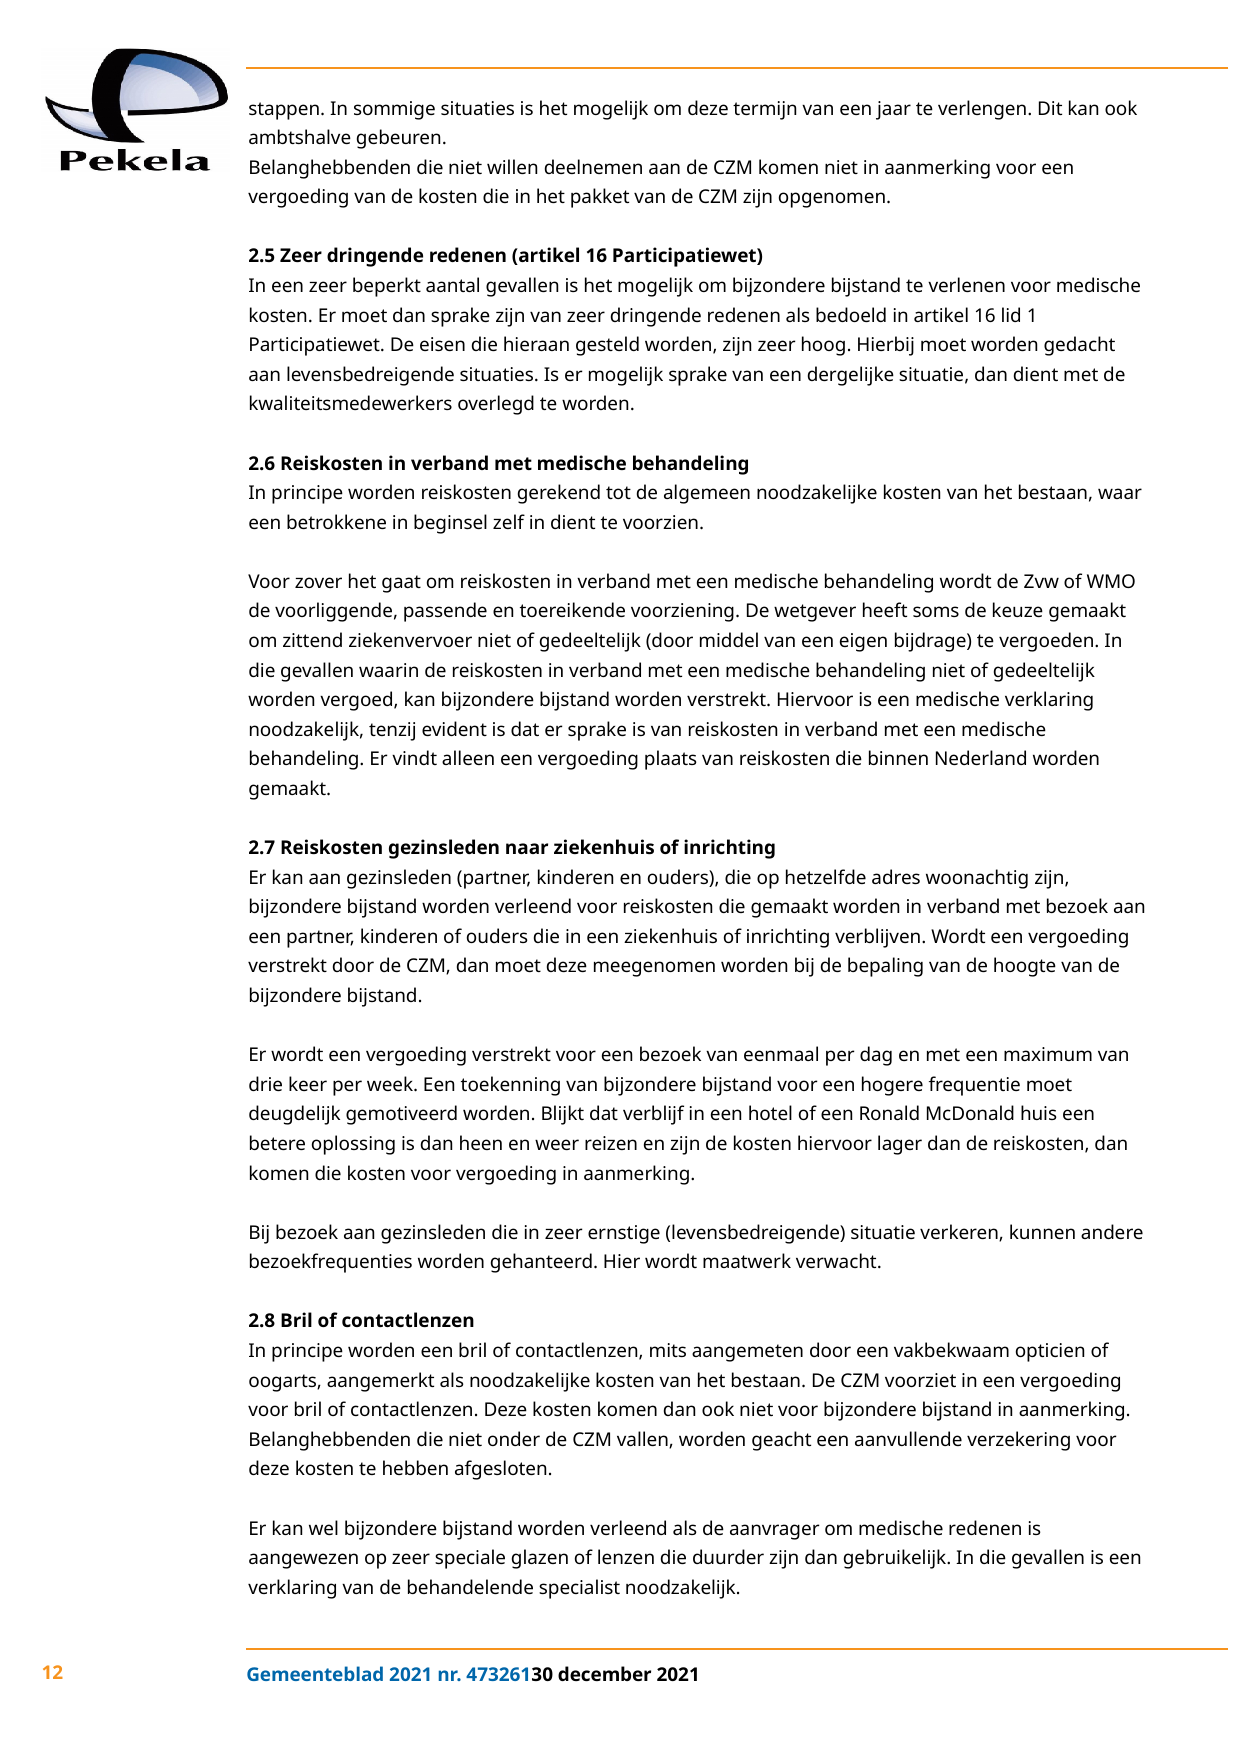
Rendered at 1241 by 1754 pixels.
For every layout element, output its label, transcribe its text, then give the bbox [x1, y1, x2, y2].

text Er kan aan gezinsleden (partner, kinderen en ouders), die op hetzelfde adres woonachtig zijn, bijzondere bijstand worden verleend voor reiskosten die gemaakt worden in verband met bezoek aan een partner, kinderen of ouders die in een ziekenhuis of inrichting verblijven. Wordt een vergoeding verstrekt door de CZM, dan moet deze meegenomen worden bij de bepaling van de hoogte van de bijzondere bijstand. [248, 864, 1152, 1008]
text In principe worden reiskosten gerekend tot de algemeen noodzakelijke kosten van het bestaan, waar een betrokkene in beginsel zelf in dient te voorzien. [248, 479, 1152, 535]
text stappen. In sommige situaties is het mogelijk om deze termijn van een jaar te verlengen. Dit kan ook ambtshalve gebeuren. [248, 95, 1152, 150]
text In principe worden een bril of contactlenzen, mits aangemeten door een vakbekwaam opticien of oogarts, aangemerkt als noodzakelijke kosten van het bestaan. De CZM voorziet in een vergoeding voor bril of contactlenzen. Deze kosten komen dan ook niet voor bijzondere bijstand in aanmerking. Belanghebbenden die niet onder de CZM vallen, worden geacht een aanvullende verzekering voor deze kosten te hebben afgesloten. [248, 1337, 1152, 1481]
text 2.7 Reiskosten gezinsleden naar ziekenhuis of inrichting [248, 834, 1152, 860]
text Bij bezoek aan gezinsleden die in zeer ernstige (levensbedreigende) situatie verkeren, kunnen andere bezoekfrequenties worden gehanteerd. Hier wordt maatwerk verwacht. [248, 1219, 1152, 1274]
text Belanghebbenden die niet willen deelnemen aan de CZM komen niet in aanmerking voor een vergoeding van de kosten die in het pakket van de CZM zijn opgenomen. [248, 154, 1152, 209]
text 2.6 Reiskosten in verband met medische behandeling [248, 450, 1152, 476]
text 2.5 Zeer dringende redenen (artikel 16 Participatiewet) [248, 243, 1152, 268]
text In een zeer beperkt aantal gevallen is het mogelijk om bijzondere bijstand te verlenen voor medische kosten. Er moet dan sprake zijn van zeer dringende redenen als bedoeld in artikel 16 lid 1 Participatiewet. De eisen die hieraan gesteld worden, zijn zeer hoog. Hierbij moet worden gedacht aan levensbedreigende situaties. Is er mogelijk sprake van een dergelijke situatie, dan dient met de kwaliteitsmedewerkers overlegd te worden. [248, 272, 1152, 416]
text Er wordt een vergoeding verstrekt voor een bezoek van eenmaal per dag en met een maximum van drie keer per week. Een toekenning van bijzondere bijstand voor een hogere frequentie moet deugdelijk gemotiveerd worden. Blijkt dat verblijf in een hotel of een Ronald McDonald huis een betere oplossing is dan heen en weer reizen en zijn de kosten hiervoor lager dan de reiskosten, dan komen die kosten voor vergoeding in aanmerking. [248, 1041, 1152, 1186]
text Er kan wel bijzondere bijstand worden verleend als de aanvrager om medische redenen is aangewezen op zeer speciale glazen of lenzen die duurder zijn dan gebruikelijk. In die gevallen is een verklaring van de behandelende specialist noodzakelijk. [248, 1515, 1152, 1600]
picture [41, 47, 231, 172]
text Voor zover het gaat om reiskosten in verband met een medische behandeling wordt de Zvw of WMO de voorliggende, passende en toereikende voorziening. De wetgever heeft soms de keuze gemaakt om zittend ziekenvervoer niet of gedeeltelijk (door middel van een eigen bijdrage) te vergoeden. In die gevallen waarin de reiskosten in verband met een medische behandeling niet of gedeeltelijk worden vergoed, kan bijzondere bijstand worden verstrekt. Hiervoor is een medische verklaring noodzakelijk, tenzij evident is dat er sprake is van reiskosten in verband met een medische behandeling. Er vindt alleen een vergoeding plaats van reiskosten die binnen Nederland worden gemaakt. [248, 568, 1152, 801]
text 2.8 Bril of contactlenzen [248, 1308, 1152, 1333]
